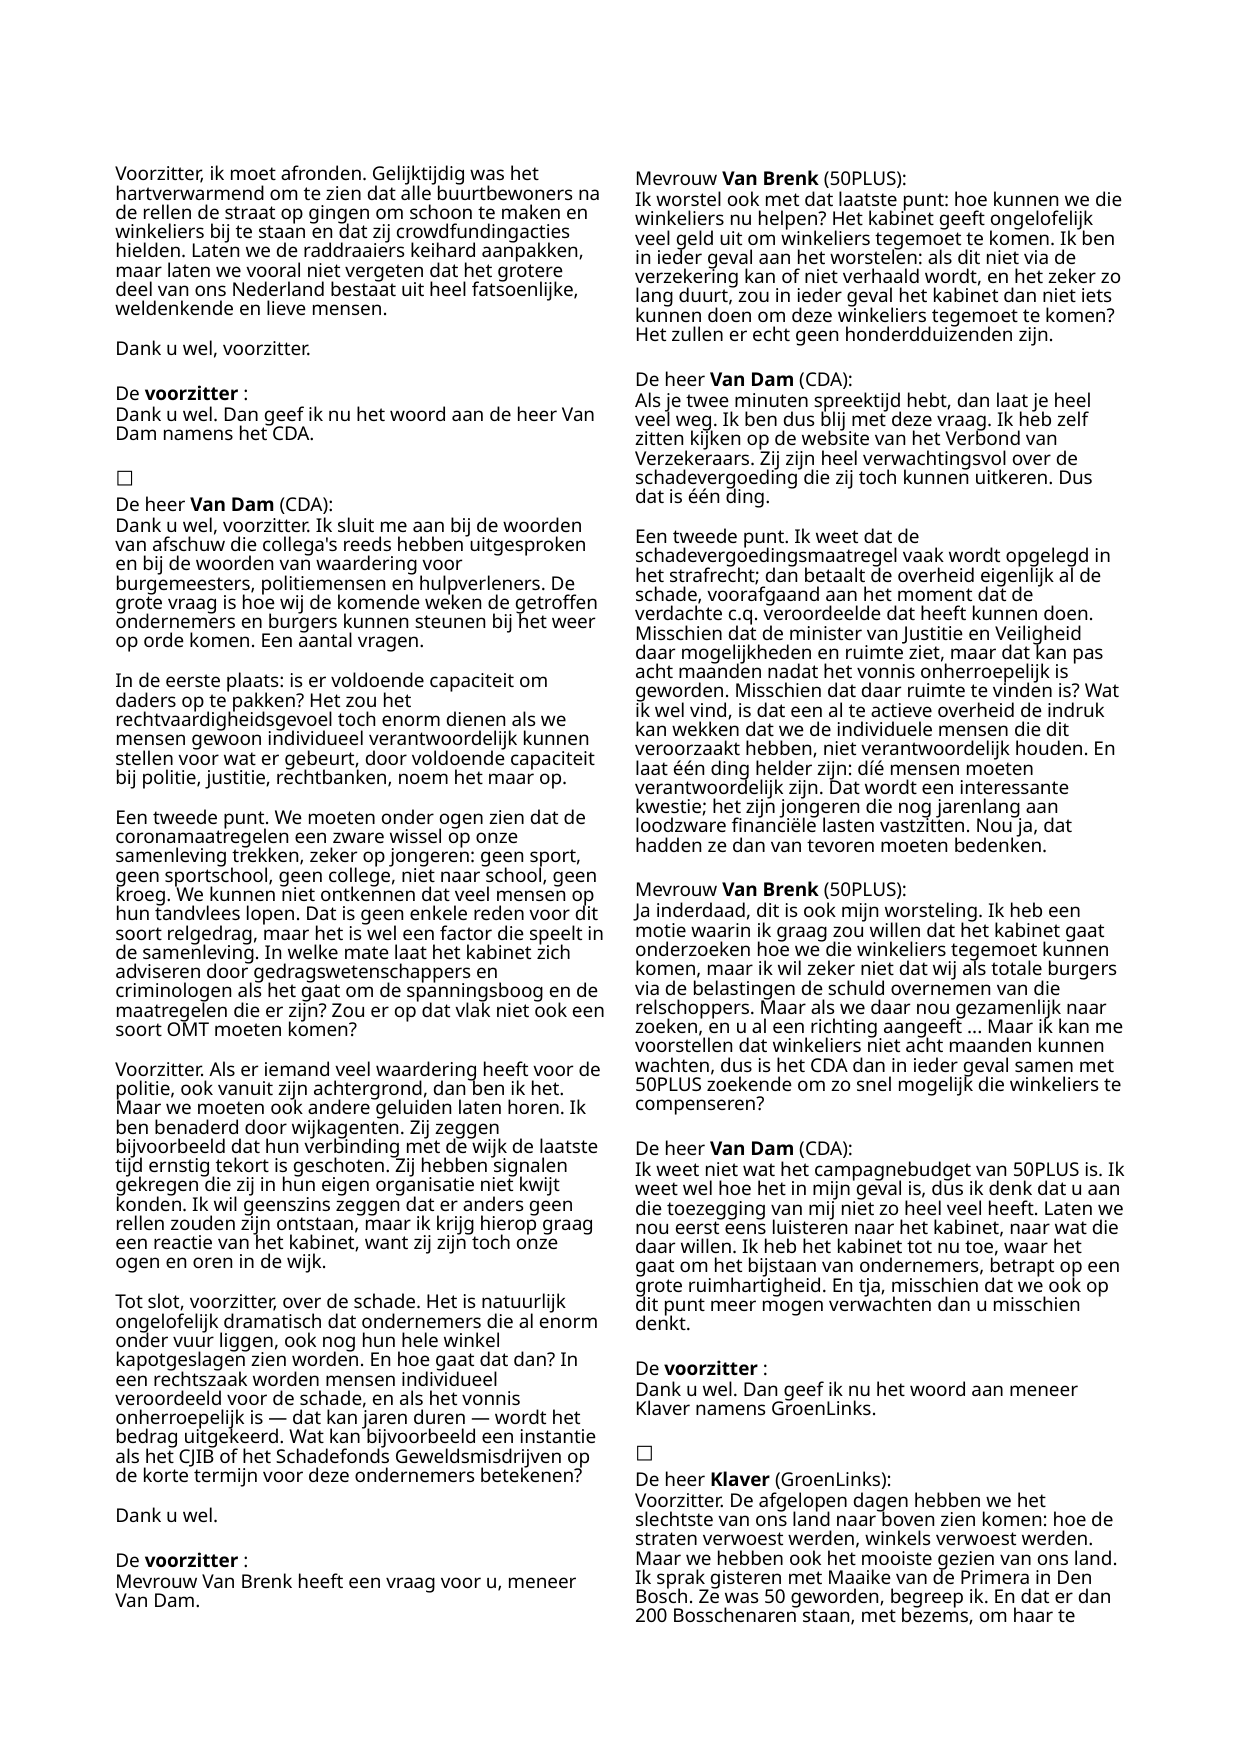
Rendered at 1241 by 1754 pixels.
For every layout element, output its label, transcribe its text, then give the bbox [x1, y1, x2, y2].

text De heer Van Dam (CDA): [115, 491, 605, 517]
text Dank u wel. Dan geef ik nu het woord aan meneer Klaver namens GroenLinks. [635, 1381, 1125, 1419]
text Mevrouw Van Brenk (50PLUS): [635, 877, 1125, 902]
text Dank u wel, voorzitter. [115, 340, 605, 359]
text De voorzitter : [115, 380, 605, 406]
text Ja inderdaad, dit is ook mijn worsteling. Ik heb een motie waarin ik graag zou willen dat het kabinet gaat onderzoeken hoe we die winkeliers tegemoet kunnen komen, maar ik wil zeker niet dat wij als totale burgers via de belastingen de schuld overnemen van die relschoppers. Maar als we daar nou gezamenlijk naar zoeken, en u al een richting aangeeft ... Maar ik kan me voorstellen dat winkeliers niet acht maanden kunnen wachten, dus is het CDA dan in ieder geval samen met 50PLUS zoekende om zo snel mogelijk die winkeliers te compenseren? [635, 902, 1125, 1114]
text Dank u wel. [115, 1507, 605, 1526]
text In de eerste plaats: is er voldoende capaciteit om daders op te pakken? Het zou het rechtvaardigheidsgevoel toch enorm dienen als we mensen gewoon individueel verantwoordelijk kunnen stellen voor wat er gebeurt, door voldoende capaciteit bij politie, justitie, rechtbanken, noem het maar op. [115, 672, 605, 788]
text De heer Van Dam (CDA): [635, 366, 1125, 392]
text Ik worstel ook met dat laatste punt: hoe kunnen we die winkeliers nu helpen? Het kabinet geeft ongelofelijk veel geld uit om winkeliers tegemoet te komen. Ik ben in ieder geval aan het worstelen: als dit niet via de verzekering kan of niet verhaald wordt, en het zeker zo lang duurt, zou in ieder geval het kabinet dan niet iets kunnen doen om deze winkeliers tegemoet te komen? Het zullen er echt geen honderdduizenden zijn. [635, 191, 1125, 345]
text Dank u wel, voorzitter. Ik sluit me aan bij de woorden van afschuw die collega's reeds hebben uitgesproken en bij de woorden van waardering voor burgemeesters, politiemensen en hulpverleners. De grote vraag is hoe wij de komende weken de getroffen ondernemers en burgers kunnen steunen bij het weer op orde komen. Een aantal vragen. [115, 517, 605, 652]
text De voorzitter : [115, 1547, 605, 1573]
text Een tweede punt. Ik weet dat de schadevergoedingsmaatregel vaak wordt opgelegd in het strafrecht; dan betaalt de overheid eigenlijk al de schade, voorafgaand aan het moment dat de verdachte c.q. veroordeelde dat heeft kunnen doen. Misschien dat de minister van Justitie en Veiligheid daar mogelijkheden en ruimte ziet, maar dat kan pas acht maanden nadat het vonnis onherroepelijk is geworden. Misschien dat daar ruimte te vinden is? Wat ik wel vind, is dat een al te actieve overheid de indruk kan wekken dat we de individuele mensen die dit veroorzaakt hebben, niet verantwoordelijk houden. En laat één ding helder zijn: díé mensen moeten verantwoordelijk zijn. Dat wordt een interessante kwestie; het zijn jongeren die nog jarenlang aan loodzware financiële lasten vastzitten. Nou ja, dat hadden ze dan van tevoren moeten bedenken. [635, 528, 1125, 856]
text Mevrouw Van Brenk (50PLUS): [635, 165, 1125, 191]
text Voorzitter. Als er iemand veel waardering heeft voor de politie, ook vanuit zijn achtergrond, dan ben ik het. Maar we moeten ook andere geluiden laten horen. Ik ben benaderd door wijkagenten. Zij zeggen bijvoorbeeld dat hun verbinding met de wijk de laatste tijd ernstig tekort is geschoten. Zij hebben signalen gekregen die zij in hun eigen organisatie niet kwijt konden. Ik wil geenszins zeggen dat er anders geen rellen zouden zijn ontstaan, maar ik krijg hierop graag een reactie van het kabinet, want zij zijn toch onze ogen en oren in de wijk. [115, 1061, 605, 1273]
text ⬜ [635, 1440, 1125, 1466]
text Een tweede punt. We moeten onder ogen zien dat de coronamaatregelen een zware wissel op onze samenleving trekken, zeker op jongeren: geen sport, geen sportschool, geen college, niet naar school, geen kroeg. We kunnen niet ontkennen dat veel mensen op hun tandvlees lopen. Dat is geen enkele reden voor dit soort relgedrag, maar het is wel een factor die speelt in de samenleving. In welke mate laat het kabinet zich adviseren door gedragswetenschappers en criminologen als het gaat om de spanningsboog en de maatregelen die er zijn? Zou er op dat vlak niet ook een soort OMT moeten komen? [115, 809, 605, 1040]
text ⬜ [115, 465, 605, 491]
text Ik weet niet wat het campagnebudget van 50PLUS is. Ik weet wel hoe het in mijn geval is, dus ik denk dat u aan die toezegging van mij niet zo heel veel heeft. Laten we nou eerst eens luisteren naar het kabinet, naar wat die daar willen. Ik heb het kabinet tot nu toe, waar het gaat om het bijstaan van ondernemers, betrapt op een grote ruimhartigheid. En tja, misschien dat we ook op dit punt meer mogen verwachten dan u misschien denkt. [635, 1161, 1125, 1334]
text Als je twee minuten spreektijd hebt, dan laat je heel veel weg. Ik ben dus blij met deze vraag. Ik heb zelf zitten kijken op de website van het Verbond van Verzekeraars. Zij zijn heel verwachtingsvol over de schadevergoeding die zij toch kunnen uitkeren. Dus dat is één ding. [635, 392, 1125, 507]
text Voorzitter. De afgelopen dagen hebben we het slechtste van ons land naar boven zien komen: hoe de straten verwoest werden, winkels verwoest werden. Maar we hebben ook het mooiste gezien van ons land. Ik sprak gisteren met Maaike van de Primera in Den Bosch. Ze was 50 geworden, begreep ik. En dat er dan 200 Bosschenaren staan, met bezems, om haar te [635, 1492, 1125, 1627]
text Voorzitter, ik moet afronden. Gelijktijdig was het hartverwarmend om te zien dat alle buurtbewoners na de rellen de straat op gingen om schoon te maken en winkeliers bij te staan en dat zij crowdfundingacties hielden. Laten we de raddraaiers keihard aanpakken, maar laten we vooral niet vergeten dat het grotere deel van ons Nederland bestaat uit heel fatsoenlijke, weldenkende en lieve mensen. [115, 165, 605, 319]
text De voorzitter : [635, 1355, 1125, 1381]
text De heer Klaver (GroenLinks): [635, 1466, 1125, 1492]
text De heer Van Dam (CDA): [635, 1135, 1125, 1161]
text Mevrouw Van Brenk heeft een vraag voor u, meneer Van Dam. [115, 1573, 605, 1611]
text Dank u wel. Dan geef ik nu het woord aan de heer Van Dam namens het CDA. [115, 406, 605, 444]
text Tot slot, voorzitter, over de schade. Het is natuurlijk ongelofelijk dramatisch dat ondernemers die al enorm onder vuur liggen, ook nog hun hele winkel kapotgeslagen zien worden. En hoe gaat dat dan? In een rechtszaak worden mensen individueel veroordeeld voor de schade, en als het vonnis onherroepelijk is — dat kan jaren duren — wordt het bedrag uitgekeerd. Wat kan bijvoorbeeld een instantie als het CJIB of het Schadefonds Geweldsmisdrijven op de korte termijn voor deze ondernemers betekenen? [115, 1293, 605, 1486]
